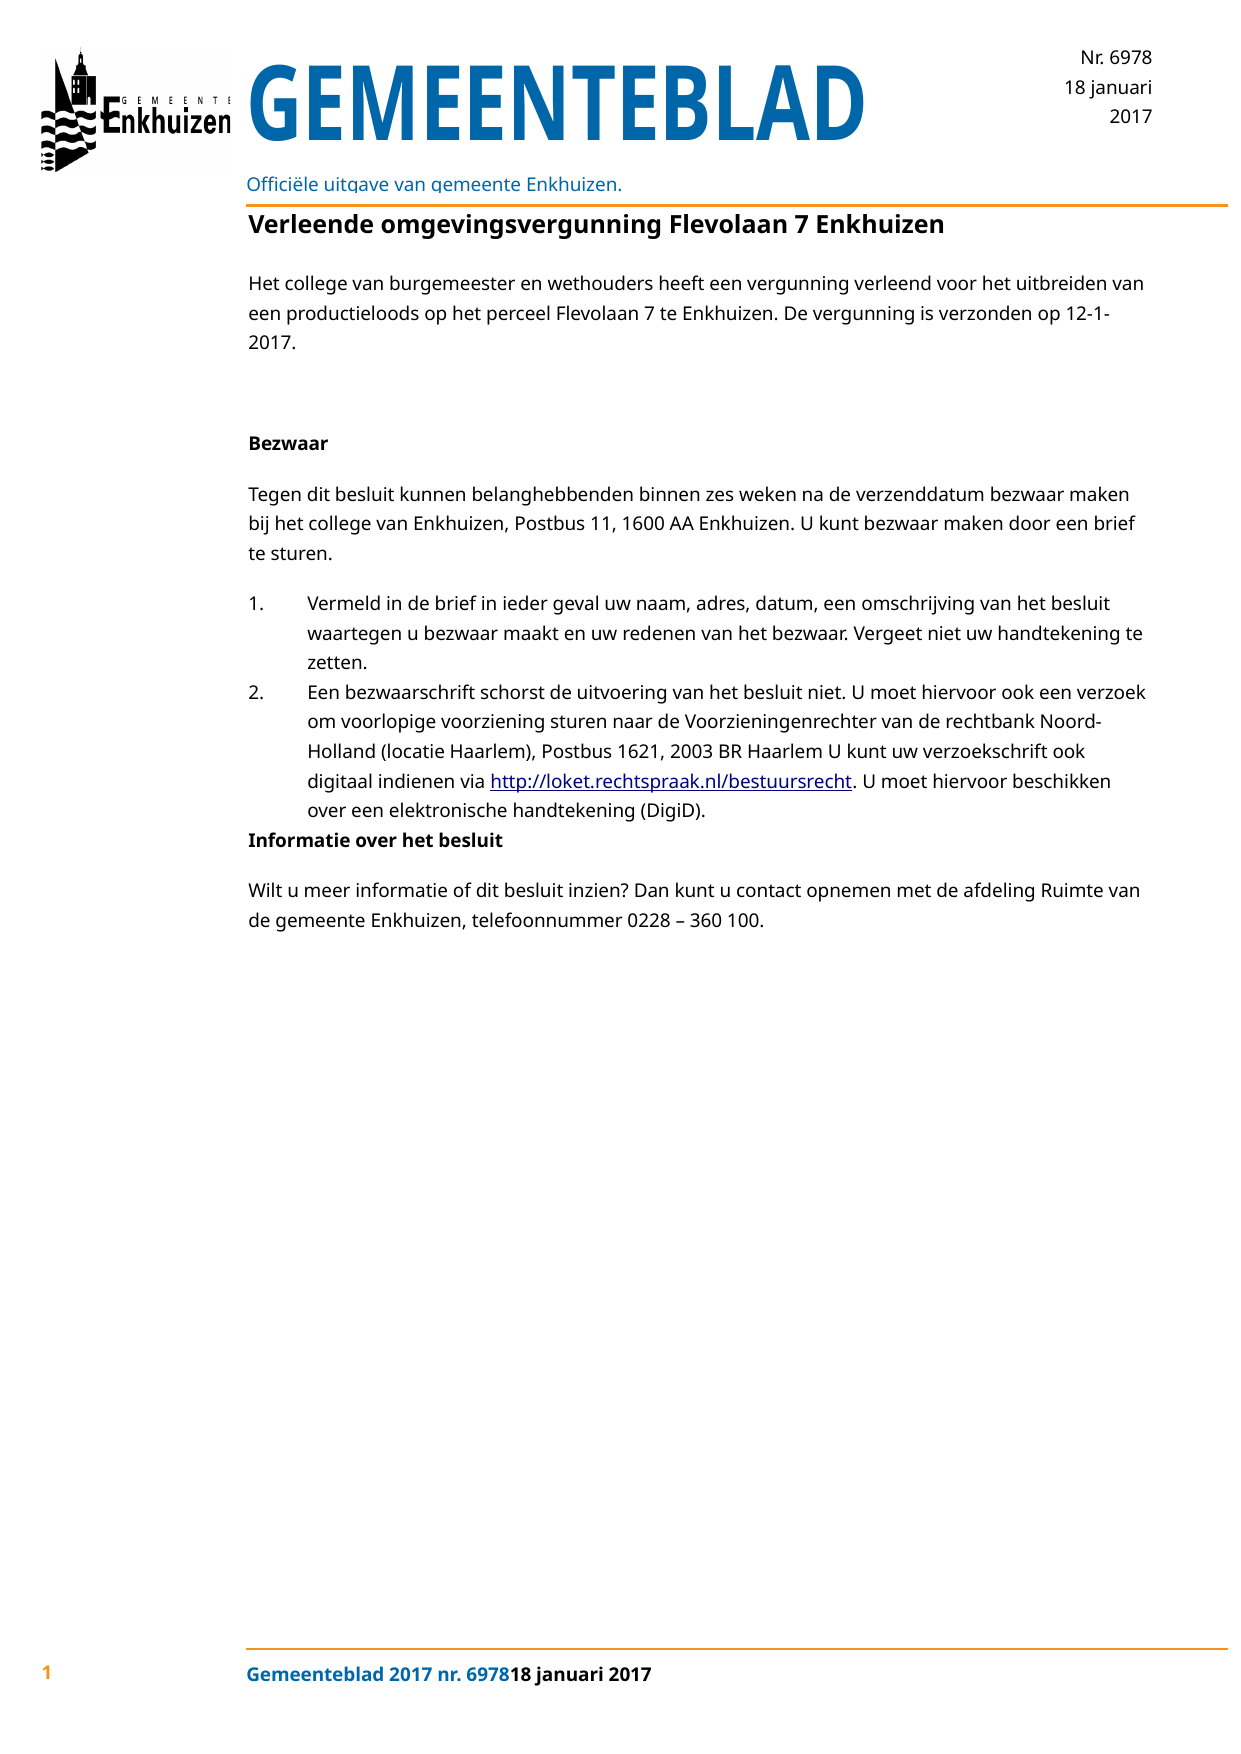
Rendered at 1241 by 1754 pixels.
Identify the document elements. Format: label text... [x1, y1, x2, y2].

text Het college van burgemeester en wethouders heeft een vergunning verleend voor het uitbreiden van een productieloods op het perceel Flevolaan 7 te Enkhuizen. De vergunning is verzonden op 12-1-2017. [248, 270, 1152, 355]
picture [41, 47, 231, 172]
text Informatie over het besluit [248, 827, 1152, 853]
list Vermeld in de brief in ieder geval uw naam, adres, datum, een omschrijving van het besluit waartegen u bezwaar maakt en uw redenen van het bezwaar. Vergeet niet uw handtekening te zetten. [248, 590, 1152, 675]
text Wilt u meer informatie of dit besluit inzien? Dan kunt u contact opnemen met de afdeling Ruimte van de gemeente Enkhuizen, telefoonnummer 0228 – 360 100. [248, 877, 1152, 933]
text Tegen dit besluit kunnen belanghebbenden binnen zes weken na de verzenddatum bezwaar maken bij het college van Enkhuizen, Postbus 11, 1600 AA Enkhuizen. U kunt bezwaar maken door een brief te sturen. [248, 481, 1152, 566]
text Bezwaar [248, 430, 1152, 456]
list Een bezwaarschrift schorst de uitvoering van het besluit niet. U moet hiervoor ook een verzoek om voorlopige voorziening sturen naar de Voorzieningenrechter van de rechtbank Noord-Holland (locatie Haarlem), Postbus 1621, 2003 BR Haarlem U kunt uw verzoekschrift ook digitaal indienen via http://loket.rechtspraak.nl/bestuursrecht. U moet hiervoor beschikken over een elektronische handtekening (DigiD). [248, 679, 1152, 823]
text Verleende omgevingsvergunning Flevolaan 7 Enkhuizen [248, 207, 1152, 241]
